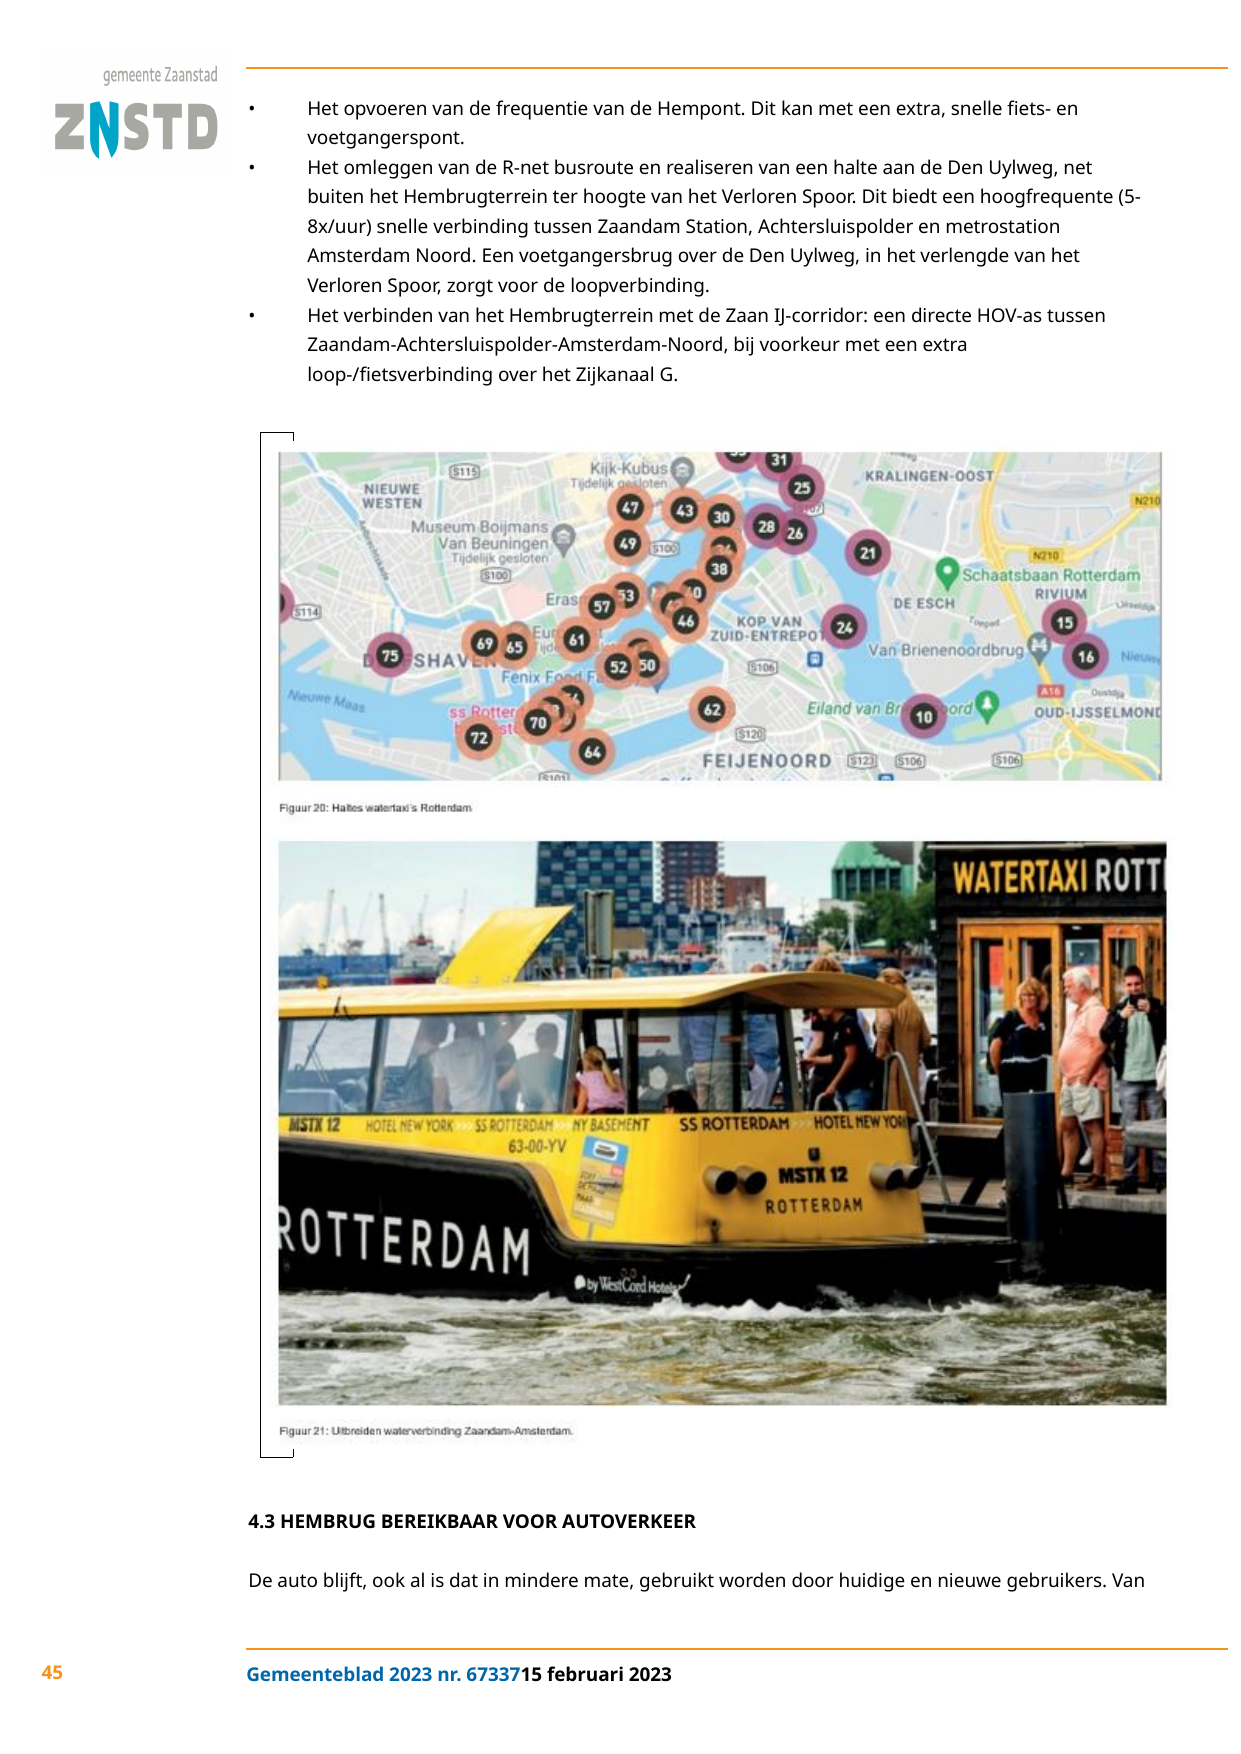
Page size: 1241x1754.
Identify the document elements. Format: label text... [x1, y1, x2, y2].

list Het verbinden van het Hembrugterrein met de Zaan IJ-corridor: een directe HOV-as tussen Zaandam-Achtersluispolder-Amsterdam-Noord, bij voorkeur met een extra loop-/fietsverbinding over het Zijkanaal G. [248, 302, 1152, 387]
list Het opvoeren van de frequentie van de Hempont. Dit kan met een extra, snelle fiets- en voetgangerspont. [248, 95, 1152, 150]
picture [41, 47, 231, 172]
text 4.3 HEMBRUG BEREIKBAAR VOOR AUTOVERKEER [248, 1508, 1152, 1534]
text De auto blijft, ook al is dat in mindere mate, gebruikt worden door huidige en nieuwe gebruikers. Van [248, 1567, 1152, 1593]
list Het omleggen van de R-net busroute en realiseren van een halte aan de Den Uylweg, net buiten het Hembrugterrein ter hoogte van het Verloren Spoor. Dit biedt een hoogfrequente (5-8x/uur) snelle verbinding tussen Zaandam Station, Achtersluispolder en metrostation Amsterdam Noord. Een voetgangersbrug over de Den Uylweg, in het verlengde van het Verloren Spoor, zorgt voor de loopverbinding. [248, 154, 1152, 298]
picture [268, 441, 1173, 1449]
